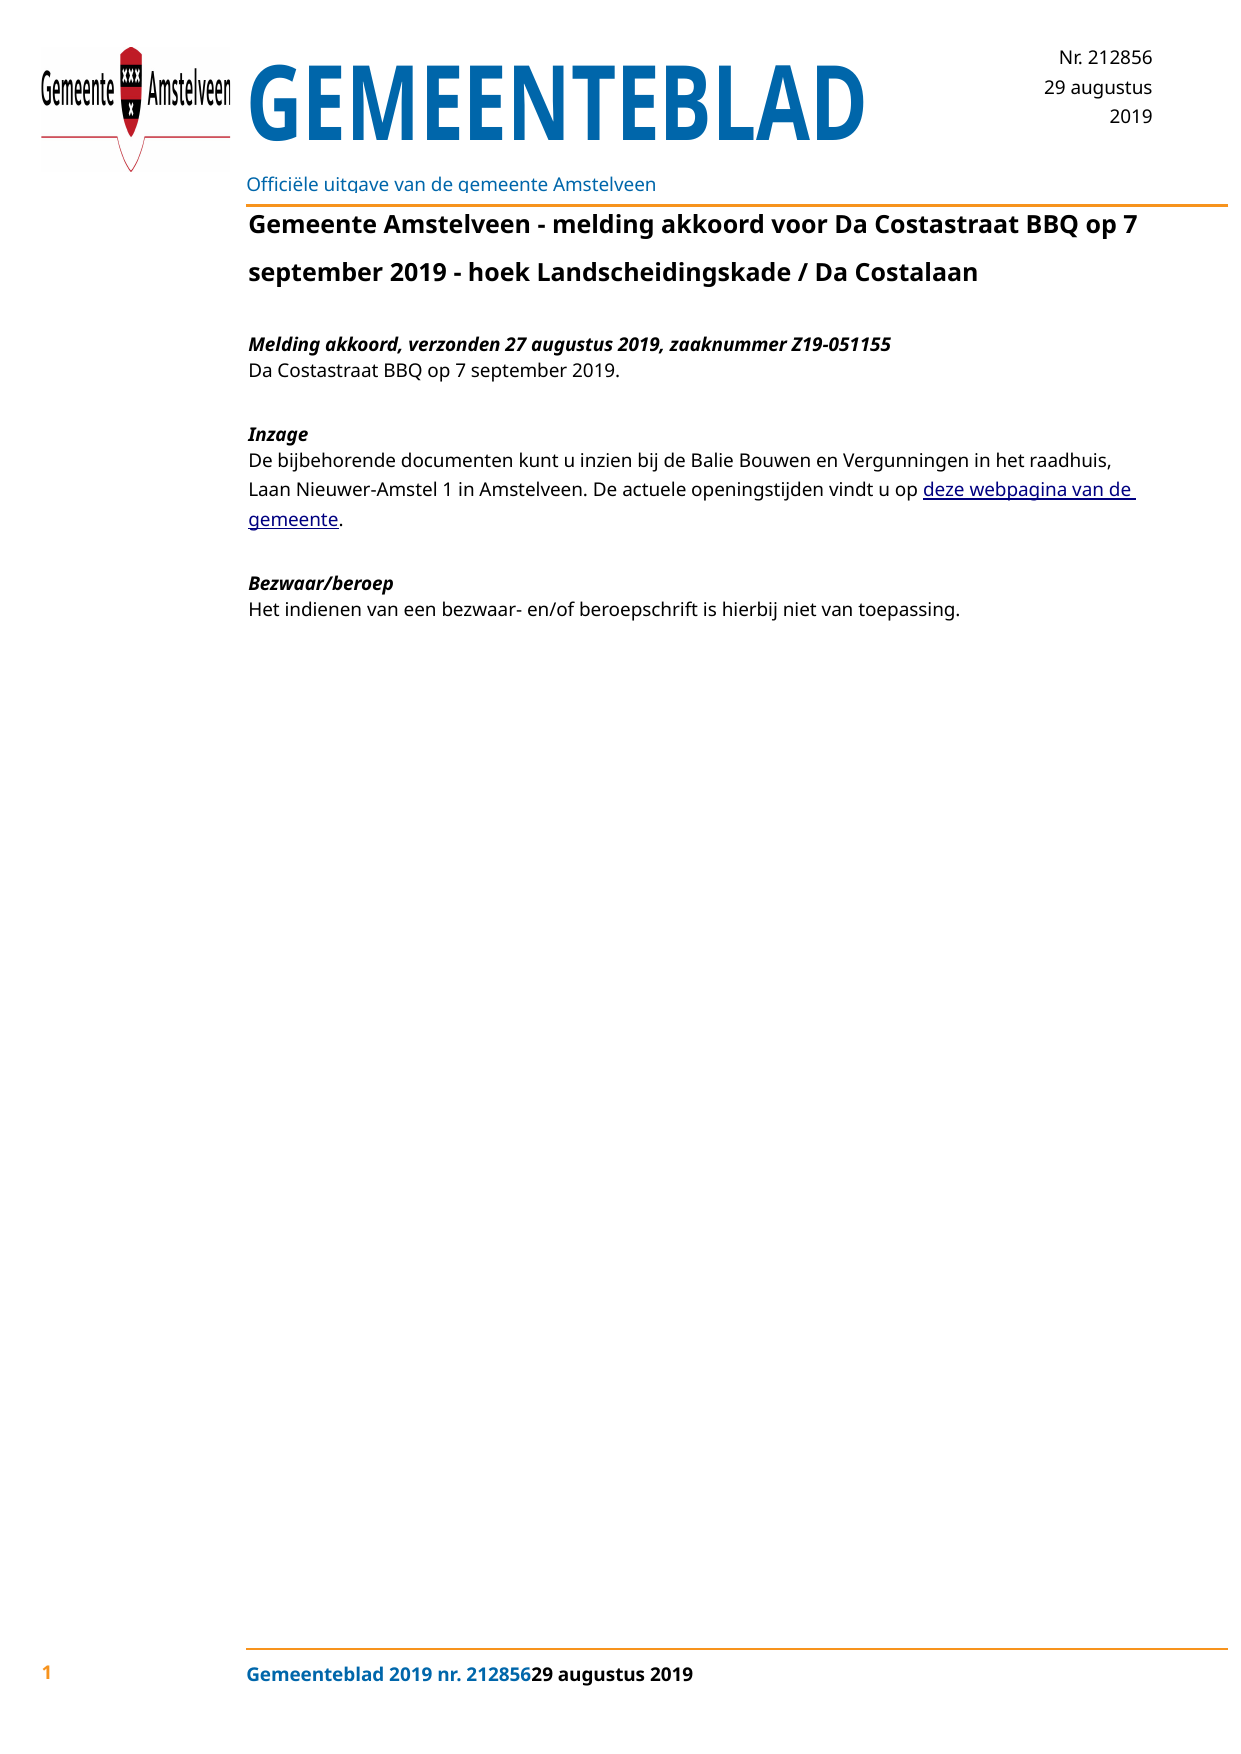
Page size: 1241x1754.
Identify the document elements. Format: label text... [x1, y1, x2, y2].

text Melding akkoord, verzonden 27 augustus 2019, zaaknummer Z19-051155 [248, 331, 1152, 357]
text De bijbehorende documenten kunt u inzien bij de Balie Bouwen en Vergunningen in het raadhuis, Laan Nieuwer-Amstel 1 in Amstelveen. De actuele openingstijden vindt u op deze webpagina van de gemeente. [248, 447, 1152, 532]
text Bezwaar/beroep [248, 570, 1152, 596]
text Da Costastraat BBQ op 7 september 2019. [248, 357, 1152, 383]
picture [41, 47, 231, 172]
text Gemeente Amstelveen - melding akkoord voor Da Costastraat BBQ op 7 september 2019 - hoek Landscheidingskade / Da Costalaan [248, 207, 1152, 288]
text Inzage [248, 421, 1152, 447]
text Het indienen van een bezwaar- en/of beroepschrift is hierbij niet van toepassing. [248, 596, 1152, 621]
